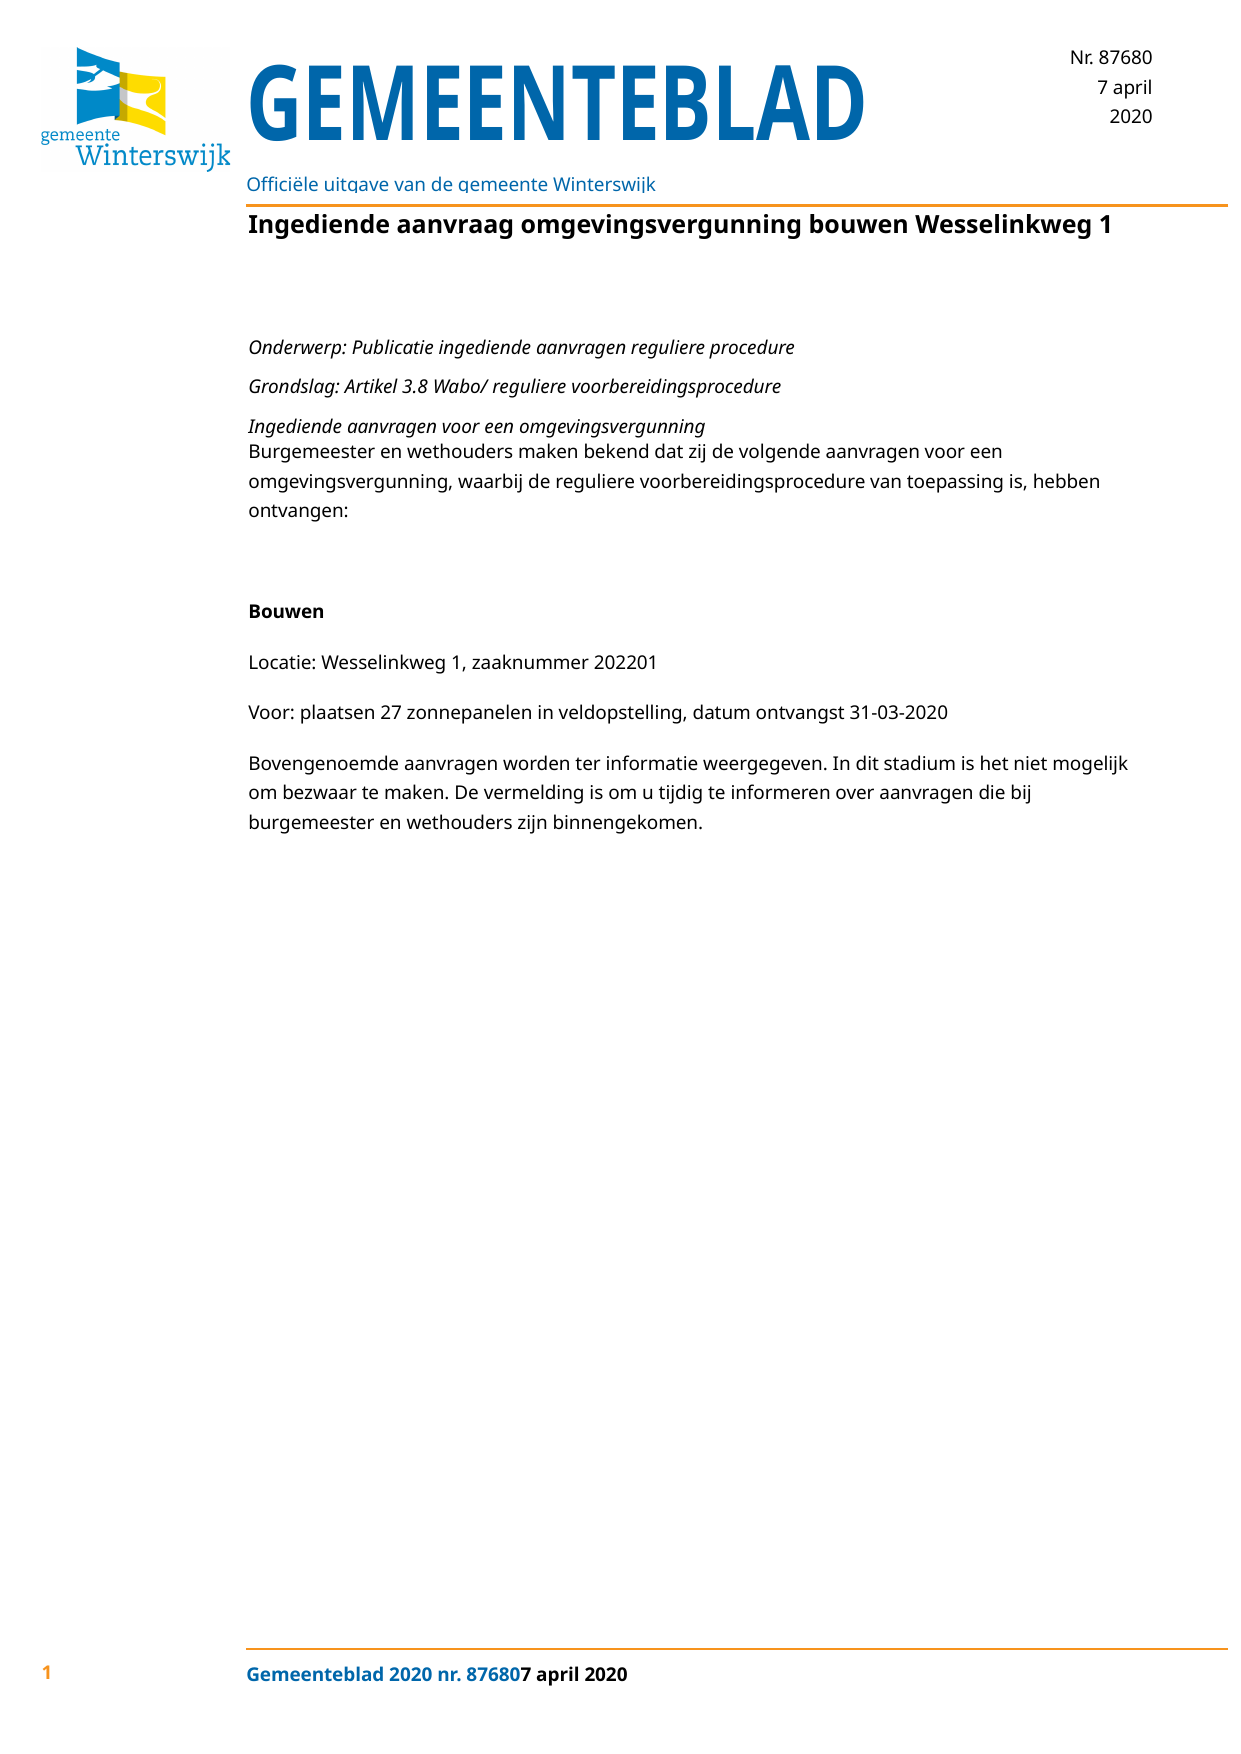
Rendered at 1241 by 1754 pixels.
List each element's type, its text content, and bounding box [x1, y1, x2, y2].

text Bovengenoemde aanvragen worden ter informatie weergegeven. In dit stadium is het niet mogelijk om bezwaar te maken. De vermelding is om u tijdig te informeren over aanvragen die bij burgemeester en wethouders zijn binnengekomen. [248, 750, 1152, 835]
text Onderwerp: Publicatie ingediende aanvragen reguliere procedure [248, 334, 1152, 360]
text Grondslag: Artikel 3.8 Wabo/ reguliere voorbereidingsprocedure [248, 373, 1152, 399]
text Burgemeester en wethouders maken bekend dat zij de volgende aanvragen voor een omgevingsvergunning, waarbij de reguliere voorbereidingsprocedure van toepassing is, hebben ontvangen: [248, 438, 1152, 523]
text Bouwen [248, 598, 1152, 624]
text Voor: plaatsen 27 zonnepanelen in veldopstelling, datum ontvangst 31-03-2020 [248, 699, 1152, 725]
text Locatie: Wesselinkweg 1, zaaknummer 202201 [248, 649, 1152, 675]
picture [225, 153, 231, 162]
text Ingediende aanvraag omgevingsvergunning bouwen Wesselinkweg 1 [248, 207, 1152, 241]
text Ingediende aanvragen voor een omgevingsvergunning [248, 413, 1152, 438]
picture [41, 47, 231, 172]
